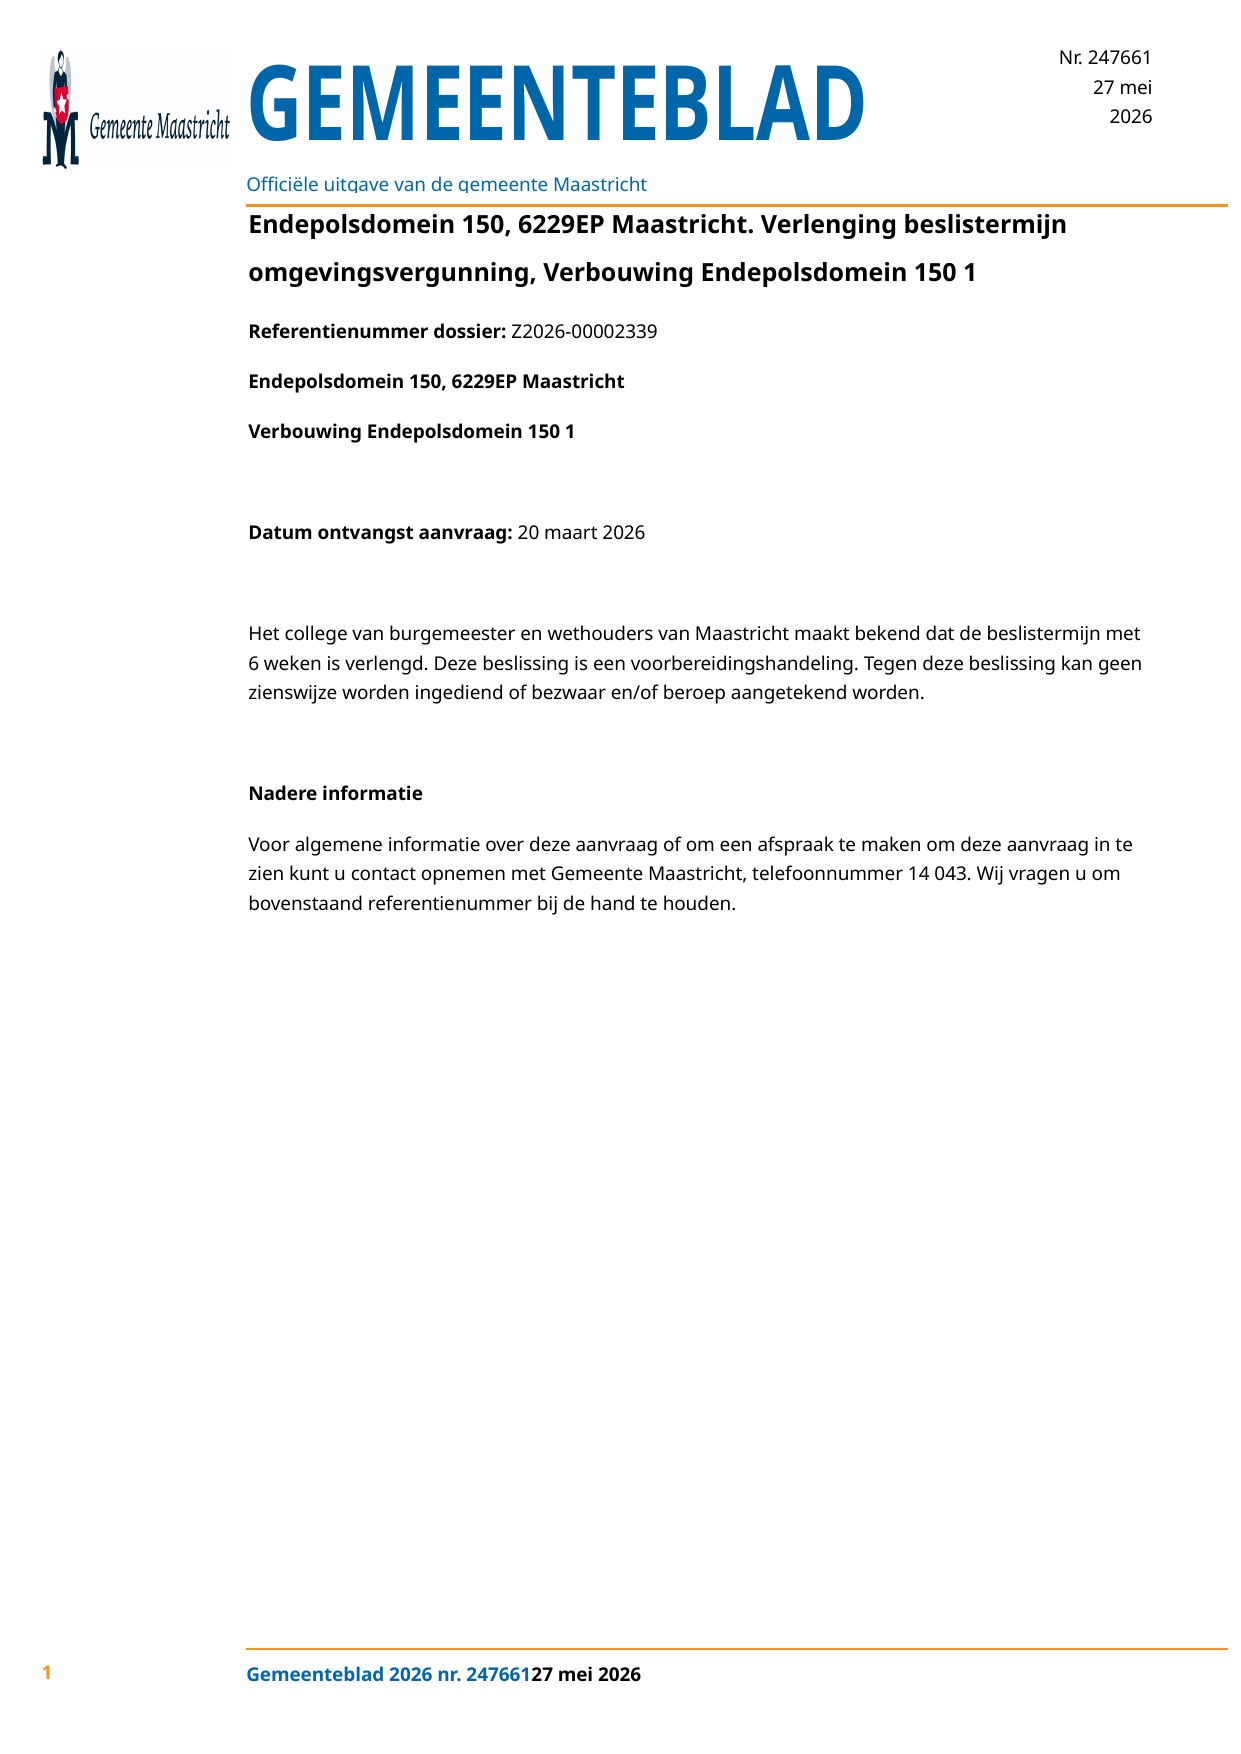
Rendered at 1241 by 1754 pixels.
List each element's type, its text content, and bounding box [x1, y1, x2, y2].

text Datum ontvangst aanvraag: 20 maart 2026 [248, 519, 1152, 545]
text Nadere informatie [248, 780, 1152, 806]
text Endepolsdomein 150, 6229EP Maastricht. Verlenging beslistermijn omgevingsvergunning, Verbouwing Endepolsdomein 150 1 [248, 207, 1152, 288]
picture [41, 47, 231, 172]
text Het college van burgemeester en wethouders van Maastricht maakt bekend dat de beslistermijn met 6 weken is verlengd. Deze beslissing is een voorbereidingshandeling. Tegen deze beslissing kan geen zienswijze worden ingediend of bezwaar en/of beroep aangetekend worden. [248, 620, 1152, 705]
text Verbouwing Endepolsdomein 150 1 [248, 419, 1152, 444]
text Endepolsdomein 150, 6229EP Maastricht [248, 368, 1152, 394]
text Voor algemene informatie over deze aanvraag of om een afspraak te maken om deze aanvraag in te zien kunt u contact opnemen met Gemeente Maastricht, telefoonnummer 14 043. Wij vragen u om bovenstaand referentienummer bij de hand te houden. [248, 831, 1152, 916]
text Referentienummer dossier: Z2026-00002339 [248, 318, 1152, 344]
